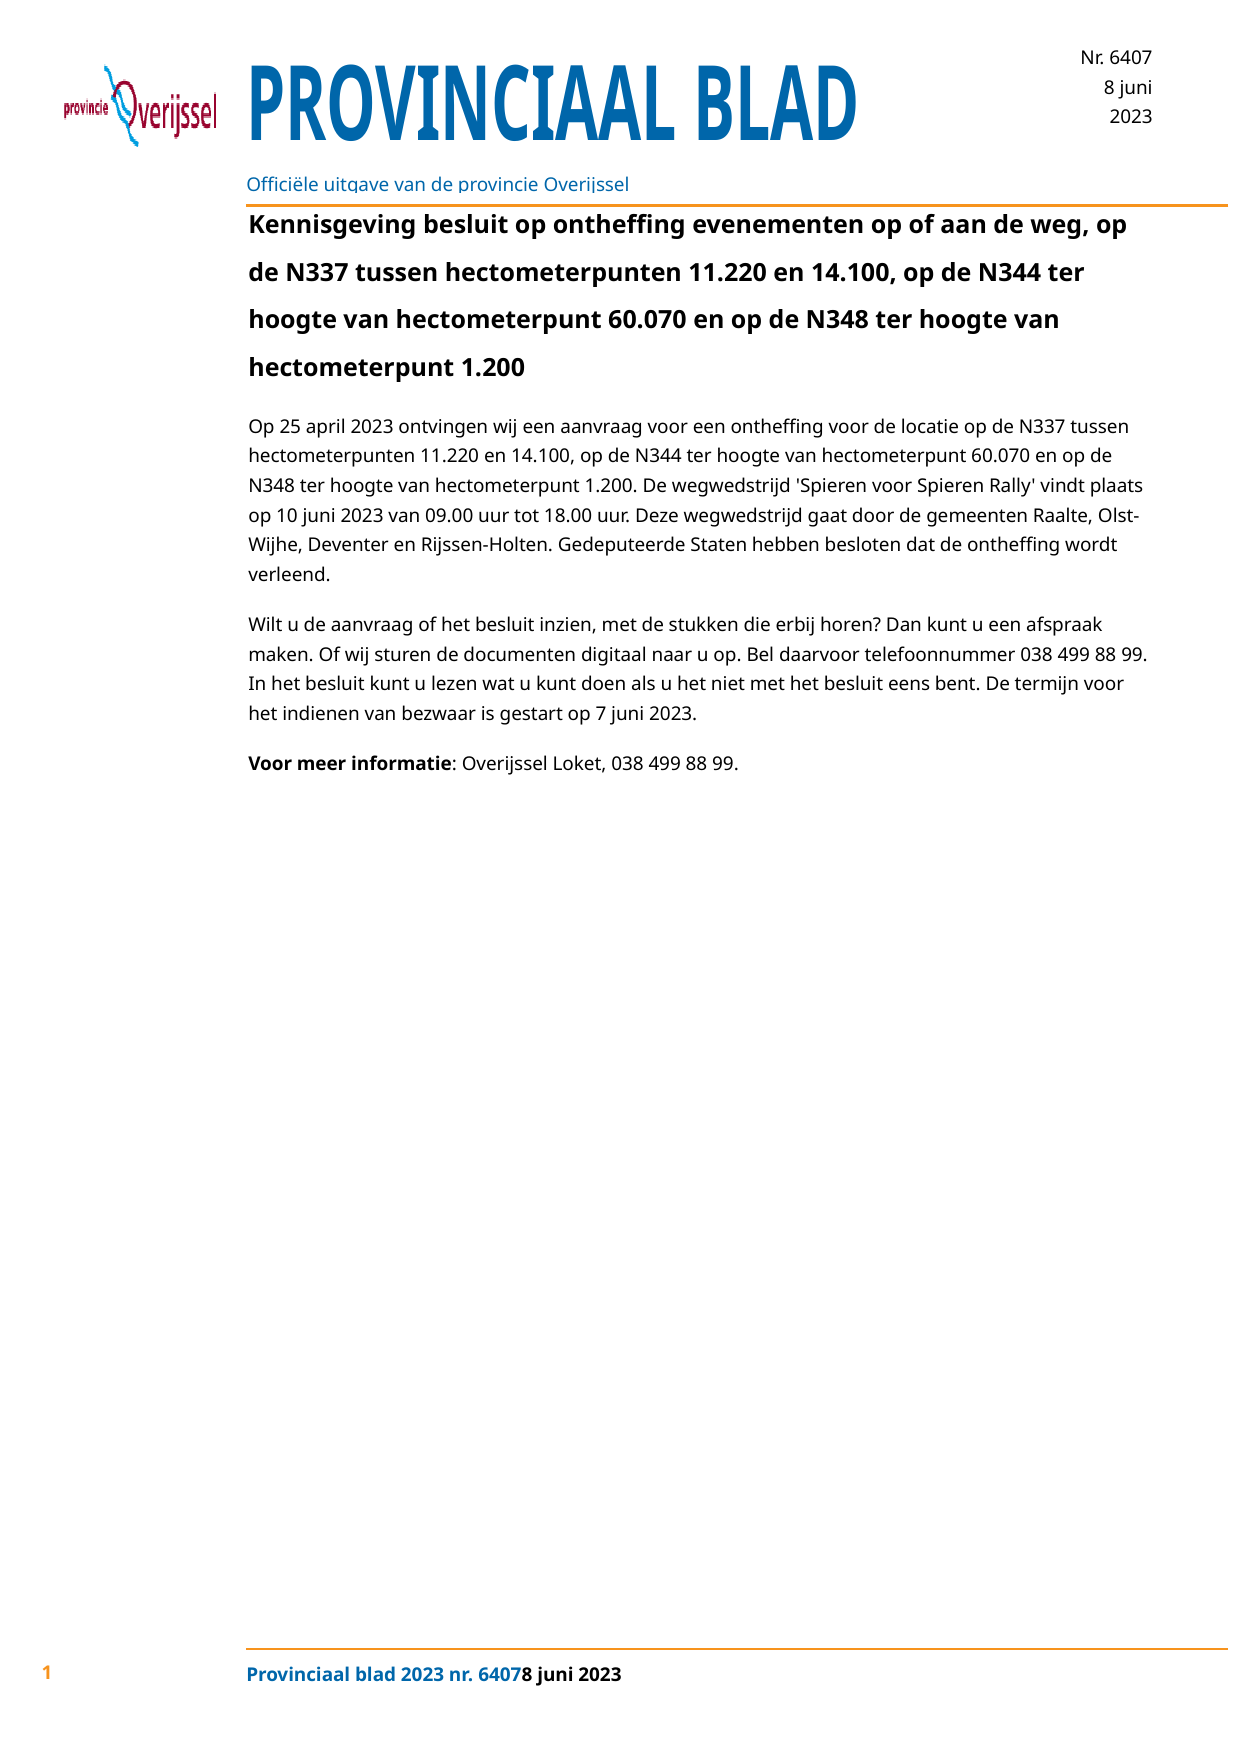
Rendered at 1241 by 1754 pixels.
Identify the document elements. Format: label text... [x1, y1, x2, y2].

text Voor meer informatie: Overijssel Loket, 038 499 88 99. [248, 751, 1152, 776]
text Kennisgeving besluit op ontheffing evenementen op of aan de weg, op de N337 tussen hectometerpunten 11.220 en 14.100, op de N344 ter hoogte van hectometerpunt 60.070 en op de N348 ter hoogte van hectometerpunt 1.200 [248, 207, 1152, 384]
picture [41, 47, 231, 172]
text Wilt u de aanvraag of het besluit inzien, met de stukken die erbij horen? Dan kunt u een afspraak maken. Of wij sturen de documenten digitaal naar u op. Bel daarvoor telefoonnummer 038 499 88 99. In het besluit kunt u lezen wat u kunt doen als u het niet met het besluit eens bent. De termijn voor het indienen van bezwaar is gestart op 7 juni 2023. [248, 611, 1152, 726]
text Op 25 april 2023 ontvingen wij een aanvraag voor een ontheffing voor de locatie op de N337 tussen hectometerpunten 11.220 en 14.100, op de N344 ter hoogte van hectometerpunt 60.070 en op de N348 ter hoogte van hectometerpunt 1.200. De wegwedstrijd 'Spieren voor Spieren Rally' vindt plaats op 10 juni 2023 van 09.00 uur tot 18.00 uur. Deze wegwedstrijd gaat door de gemeenten Raalte, Olst-Wijhe, Deventer en Rijssen-Holten. Gedeputeerde Staten hebben besloten dat de ontheffing wordt verleend. [248, 413, 1152, 587]
